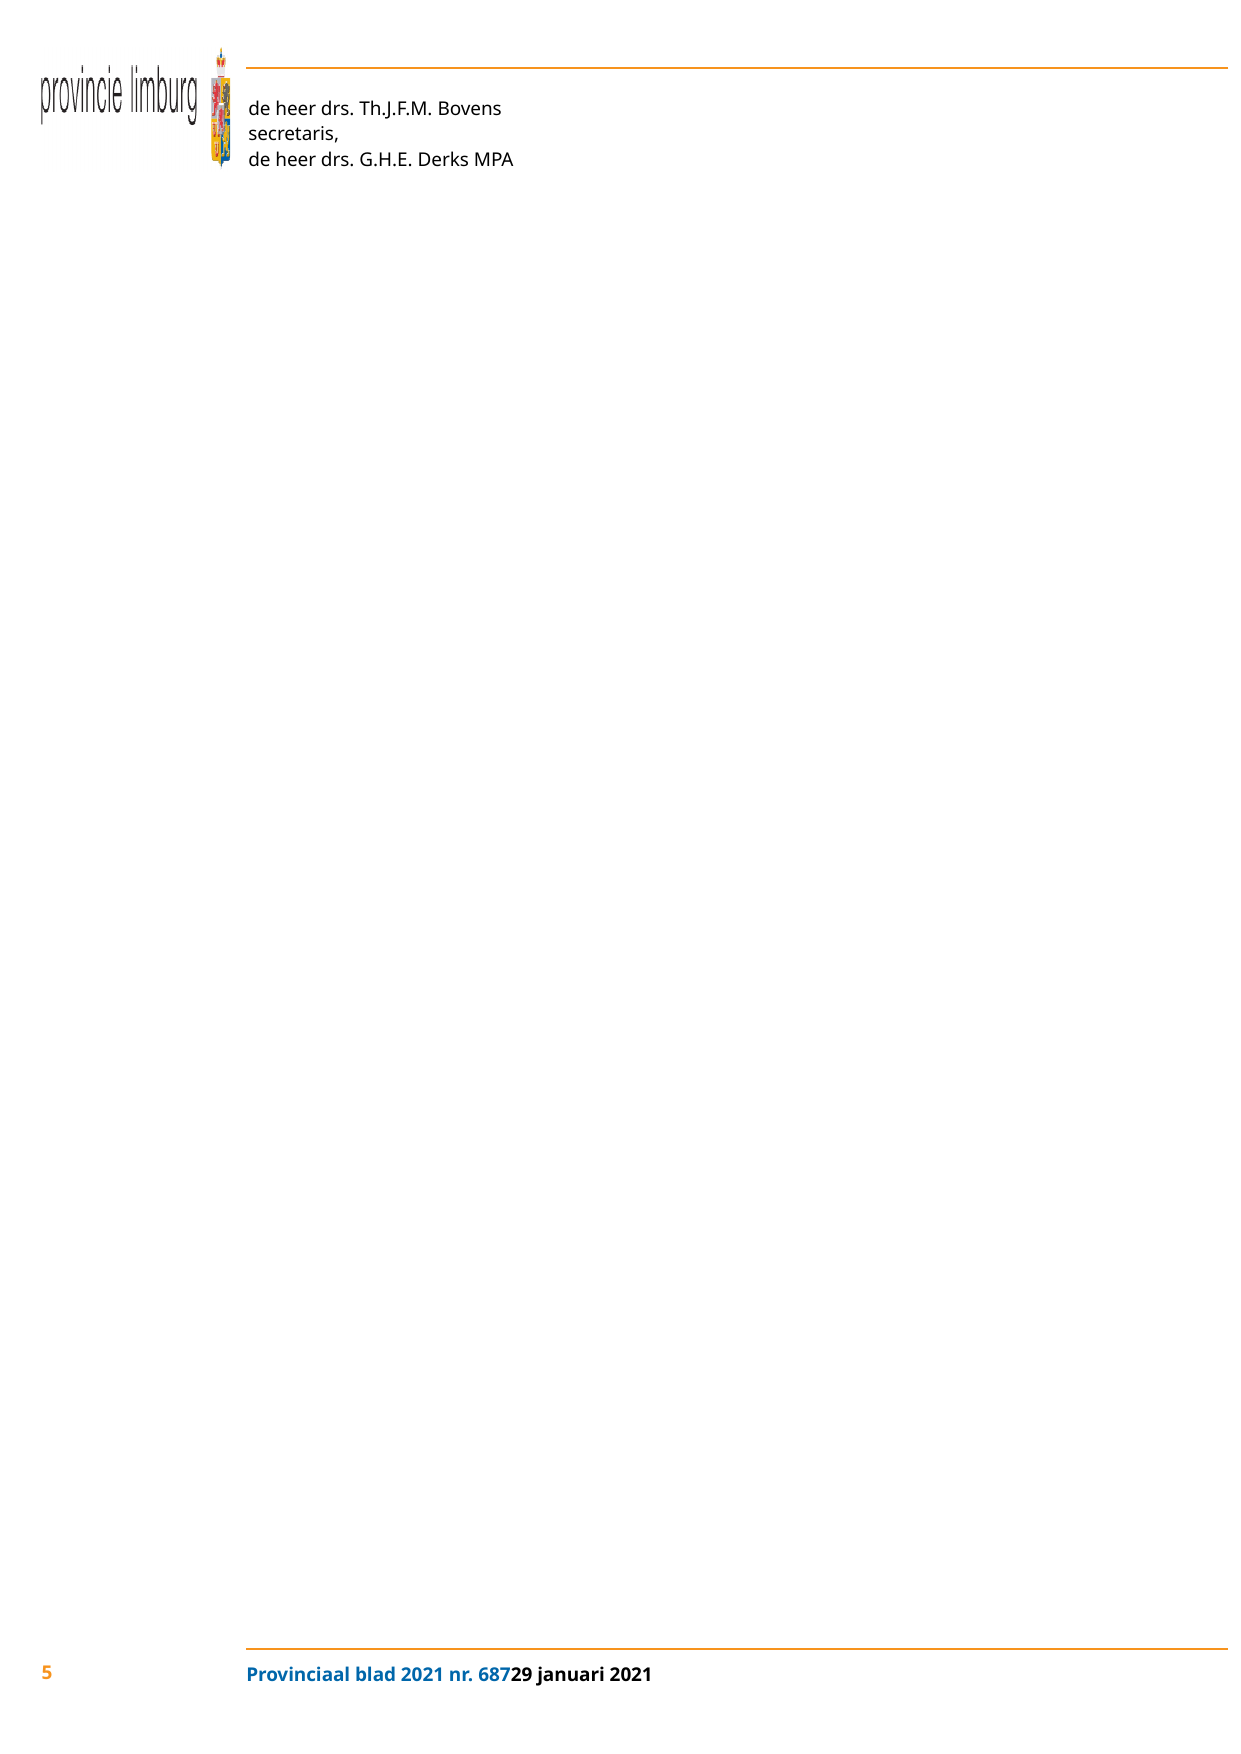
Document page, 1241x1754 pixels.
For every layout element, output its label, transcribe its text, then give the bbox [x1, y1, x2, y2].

text de heer drs. G.H.E. Derks MPA [248, 146, 1152, 172]
text de heer drs. Th.J.F.M. Bovens [248, 95, 1152, 121]
picture [41, 47, 231, 172]
text secretaris, [248, 121, 1152, 146]
